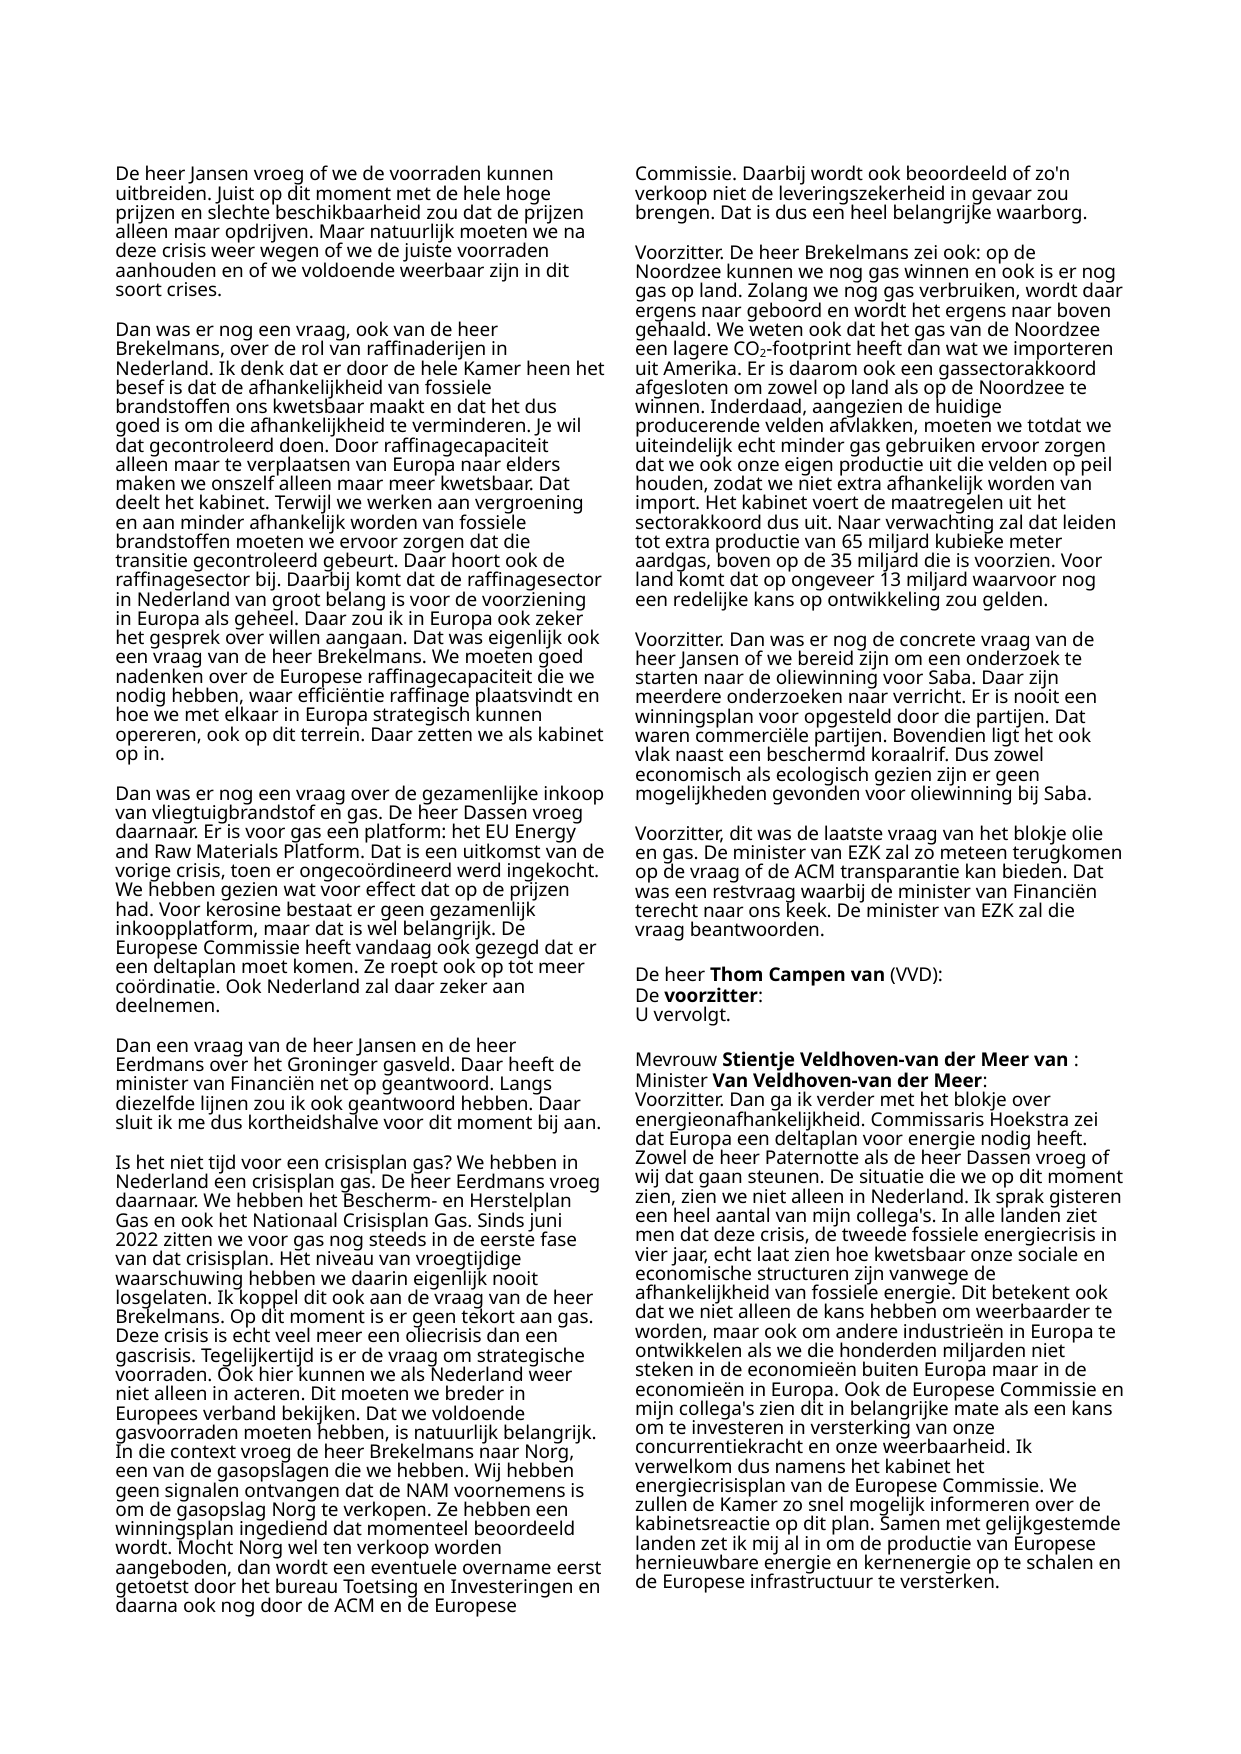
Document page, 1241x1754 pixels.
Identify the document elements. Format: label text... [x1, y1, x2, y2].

text De heer Thom Campen van (VVD): [635, 961, 1125, 987]
text De voorzitter: [635, 987, 1125, 1006]
text Commissie. Daarbij wordt ook beoordeeld of zo'n verkoop niet de leveringszekerheid in gevaar zou brengen. Dat is dus een heel belangrijke waarborg. [635, 165, 1125, 223]
text Is het niet tijd voor een crisisplan gas? We hebben in Nederland een crisisplan gas. De heer Eerdmans vroeg daarnaar. We hebben het Bescherm- en Herstelplan Gas en ook het Nationaal Crisisplan Gas. Sinds juni 2022 zitten we voor gas nog steeds in de eerste fase van dat crisisplan. Het niveau van vroegtijdige waarschuwing hebben we daarin eigenlijk nooit losgelaten. Ik koppel dit ook aan de vraag van de heer Brekelmans. Op dit moment is er geen tekort aan gas. Deze crisis is echt veel meer een oliecrisis dan een gascrisis. Tegelijkertijd is er de vraag om strategische voorraden. Ook hier kunnen we als Nederland weer niet alleen in acteren. Dit moeten we breder in Europees verband bekijken. Dat we voldoende gasvoorraden moeten hebben, is natuurlijk belangrijk. In die context vroeg de heer Brekelmans naar Norg, een van de gasopslagen die we hebben. Wij hebben geen signalen ontvangen dat de NAM voornemens is om de gasopslag Norg te verkopen. Ze hebben een winningsplan ingediend dat momenteel beoordeeld wordt. Mocht Norg wel ten verkoop worden aangeboden, dan wordt een eventuele overname eerst getoetst door het bureau Toetsing en Investeringen en daarna ook nog door de ACM en de Europese [115, 1154, 605, 1616]
text Voorzitter. Dan ga ik verder met het blokje over energieonafhankelijkheid. Commissaris Hoekstra zei dat Europa een deltaplan voor energie nodig heeft. Zowel de heer Paternotte als de heer Dassen vroeg of wij dat gaan steunen. De situatie die we op dit moment zien, zien we niet alleen in Nederland. Ik sprak gisteren een heel aantal van mijn collega's. In alle landen ziet men dat deze crisis, de tweede fossiele energiecrisis in vier jaar, echt laat zien hoe kwetsbaar onze sociale en economische structuren zijn vanwege de afhankelijkheid van fossiele energie. Dit betekent ook dat we niet alleen de kans hebben om weerbaarder te worden, maar ook om andere industrieën in Europa te ontwikkelen als we die honderden miljarden niet steken in de economieën buiten Europa maar in de economieën in Europa. Ook de Europese Commissie en mijn collega's zien dit in belangrijke mate als een kans om te investeren in versterking van onze concurrentiekracht en onze weerbaarheid. Ik verwelkom dus namens het kabinet het energiecrisisplan van de Europese Commissie. We zullen de Kamer zo snel mogelijk informeren over de kabinetsreactie op dit plan. Samen met gelijkgestemde landen zet ik mij al in om de productie van Europese hernieuwbare energie en kernenergie op te schalen en de Europese infrastructuur te versterken. [635, 1091, 1125, 1592]
text Voorzitter, dit was de laatste vraag van het blokje olie en gas. De minister van EZK zal zo meteen terugkomen op de vraag of de ACM transparantie kan bieden. Dat was een restvraag waarbij de minister van Financiën terecht naar ons keek. De minister van EZK zal die vraag beantwoorden. [635, 825, 1125, 941]
text Dan was er nog een vraag over de gezamenlijke inkoop van vliegtuigbrandstof en gas. De heer Dassen vroeg daarnaar. Er is voor gas een platform: het EU Energy and Raw Materials Platform. Dat is een uitkomst van de vorige crisis, toen er ongecoördineerd werd ingekocht. We hebben gezien wat voor effect dat op de prijzen had. Voor kerosine bestaat er geen gezamenlijk inkoopplatform, maar dat is wel belangrijk. De Europese Commissie heeft vandaag ook gezegd dat er een deltaplan moet komen. Ze roept ook op tot meer coördinatie. Ook Nederland zal daar zeker aan deelnemen. [115, 785, 605, 1016]
text Voorzitter. Dan was er nog de concrete vraag van de heer Jansen of we bereid zijn om een onderzoek te starten naar de oliewinning voor Saba. Daar zijn meerdere onderzoeken naar verricht. Er is nooit een winningsplan voor opgesteld door die partijen. Dat waren commerciële partijen. Bovendien ligt het ook vlak naast een beschermd koraalrif. Dus zowel economisch als ecologisch gezien zijn er geen mogelijkheden gevonden voor oliewinning bij Saba. [635, 631, 1125, 804]
text Dan een vraag van de heer Jansen en de heer Eerdmans over het Groninger gasveld. Daar heeft de minister van Financiën net op geantwoord. Langs diezelfde lijnen zou ik ook geantwoord hebben. Daar sluit ik me dus kortheidshalve voor dit moment bij aan. [115, 1037, 605, 1133]
text Minister Van Veldhoven-van der Meer: [635, 1072, 1125, 1091]
text Mevrouw Stientje Veldhoven-van der Meer van : [635, 1046, 1125, 1072]
text Dan was er nog een vraag, ook van de heer Brekelmans, over de rol van raffinaderijen in Nederland. Ik denk dat er door de hele Kamer heen het besef is dat de afhankelijkheid van fossiele brandstoffen ons kwetsbaar maakt en dat het dus goed is om die afhankelijkheid te verminderen. Je wil dat gecontroleerd doen. Door raffinagecapaciteit alleen maar te verplaatsen van Europa naar elders maken we onszelf alleen maar meer kwetsbaar. Dat deelt het kabinet. Terwijl we werken aan vergroening en aan minder afhankelijk worden van fossiele brandstoffen moeten we ervoor zorgen dat die transitie gecontroleerd gebeurt. Daar hoort ook de raffinagesector bij. Daarbij komt dat de raffinagesector in Nederland van groot belang is voor de voorziening in Europa als geheel. Daar zou ik in Europa ook zeker het gesprek over willen aangaan. Dat was eigenlijk ook een vraag van de heer Brekelmans. We moeten goed nadenken over de Europese raffinagecapaciteit die we nodig hebben, waar efficiëntie raffinage plaatsvindt en hoe we met elkaar in Europa strategisch kunnen opereren, ook op dit terrein. Daar zetten we als kabinet op in. [115, 321, 605, 764]
text Voorzitter. De heer Brekelmans zei ook: op de Noordzee kunnen we nog gas winnen en ook is er nog gas op land. Zolang we nog gas verbruiken, wordt daar ergens naar geboord en wordt het ergens naar boven gehaald. We weten ook dat het gas van de Noordzee een lagere CO2-footprint heeft dan wat we importeren uit Amerika. Er is daarom ook een gassectorakkoord afgesloten om zowel op land als op de Noordzee te winnen. Inderdaad, aangezien de huidige producerende velden afvlakken, moeten we totdat we uiteindelijk echt minder gas gebruiken ervoor zorgen dat we ook onze eigen productie uit die velden op peil houden, zodat we niet extra afhankelijk worden van import. Het kabinet voert de maatregelen uit het sectorakkoord dus uit. Naar verwachting zal dat leiden tot extra productie van 65 miljard kubieke meter aardgas, boven op de 35 miljard die is voorzien. Voor land komt dat op ongeveer 13 miljard waarvoor nog een redelijke kans op ontwikkeling zou gelden. [635, 244, 1125, 610]
text De heer Jansen vroeg of we de voorraden kunnen uitbreiden. Juist op dit moment met de hele hoge prijzen en slechte beschikbaarheid zou dat de prijzen alleen maar opdrijven. Maar natuurlijk moeten we na deze crisis weer wegen of we de juiste voorraden aanhouden en of we voldoende weerbaar zijn in dit soort crises. [115, 165, 605, 300]
text U vervolgt. [635, 1006, 1125, 1026]
